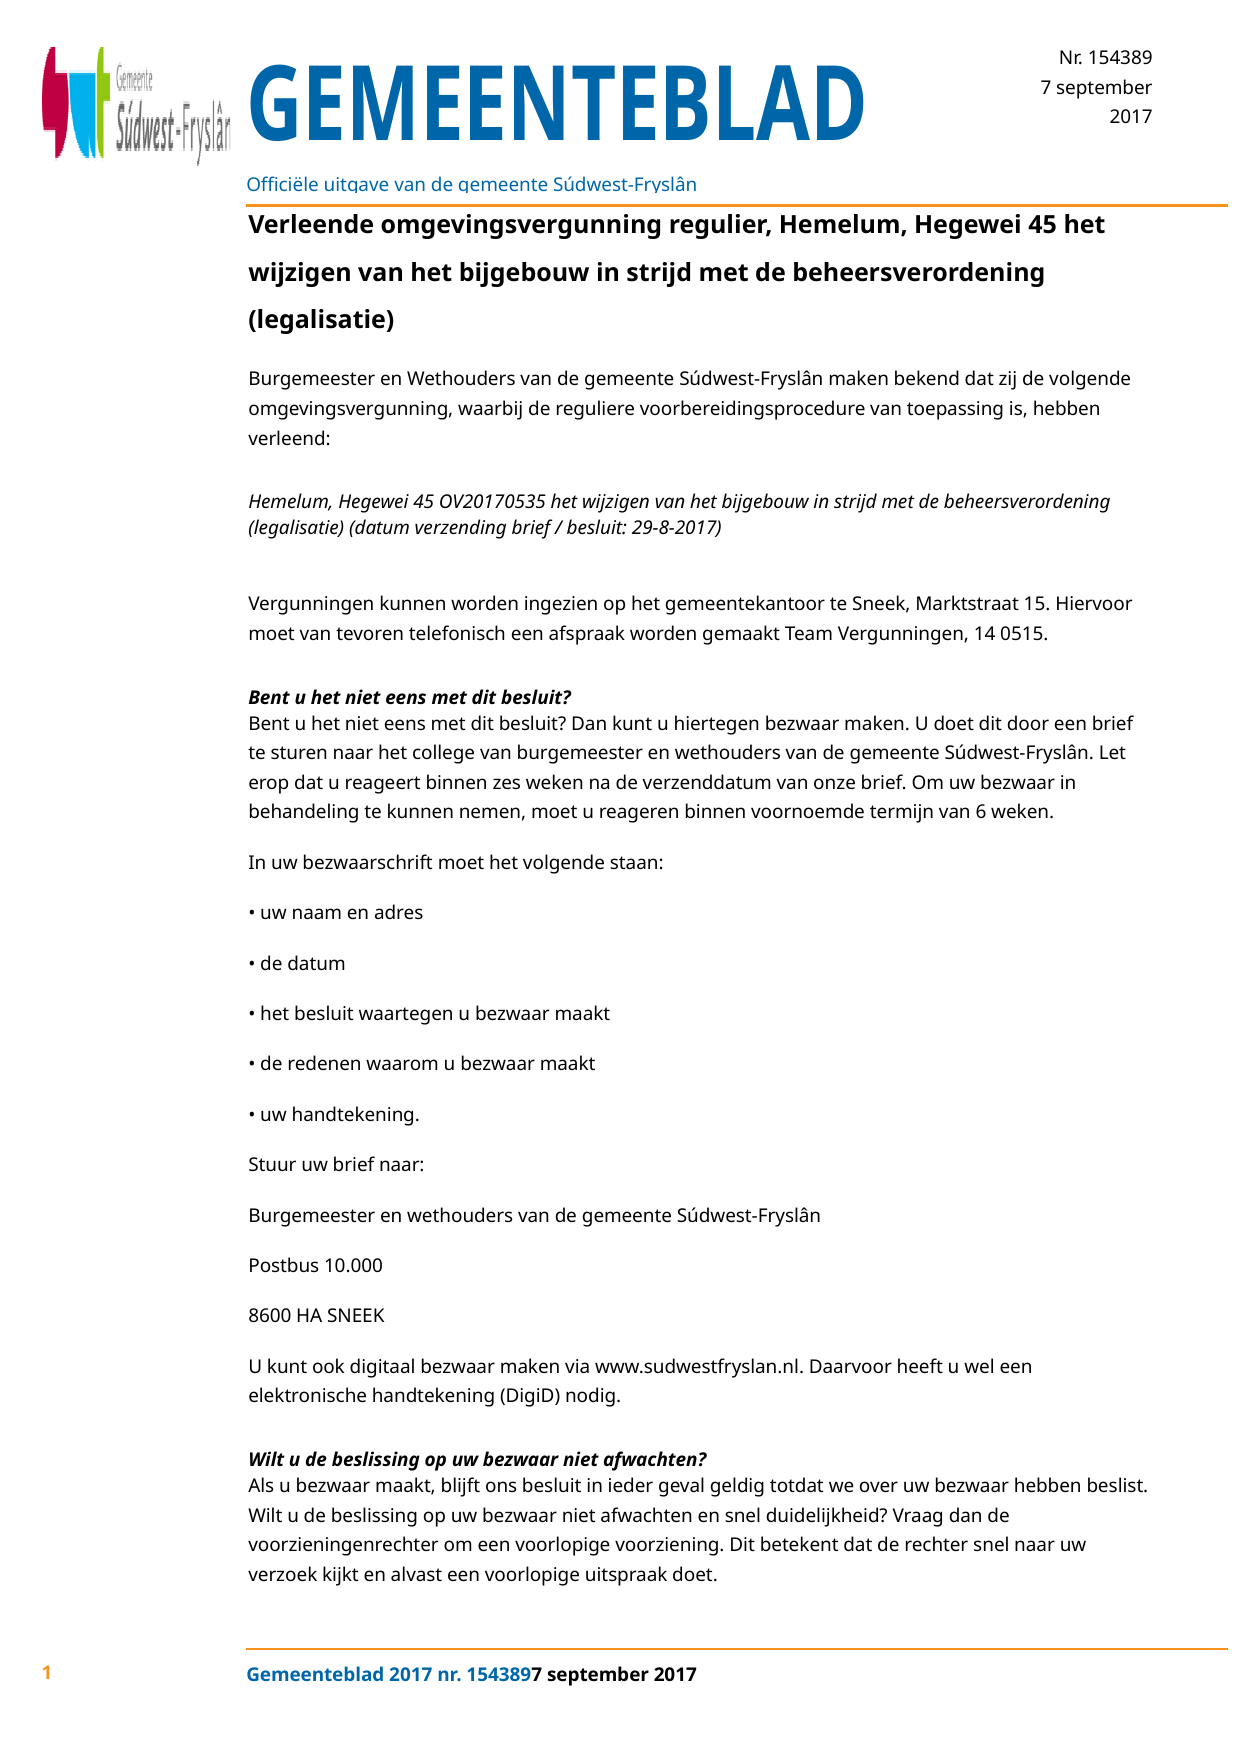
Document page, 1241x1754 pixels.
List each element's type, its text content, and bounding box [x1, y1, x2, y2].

text Vergunningen kunnen worden ingezien op het gemeentekantoor te Sneek, Marktstraat 15. Hiervoor moet van tevoren telefonisch een afspraak worden gemaakt Team Vergunningen, 14 0515. [248, 591, 1152, 646]
text Postbus 10.000 [248, 1252, 1152, 1278]
text • uw naam en adres [248, 899, 1152, 925]
text Bent u het niet eens met dit besluit? [248, 684, 1152, 710]
text Burgemeester en Wethouders van de gemeente Súdwest-Fryslân maken bekend dat zij de volgende omgevingsvergunning, waarbij de reguliere voorbereidingsprocedure van toepassing is, hebben verleend: [248, 366, 1152, 450]
text In uw bezwaarschrift moet het volgende staan: [248, 849, 1152, 875]
text Bent u het niet eens met dit besluit? Dan kunt u hiertegen bezwaar maken. U doet dit door een brief te sturen naar het college van burgemeester en wethouders van de gemeente Súdwest-Fryslân. Let erop dat u reageert binnen zes weken na de verzenddatum van onze brief. Om uw bezwaar in behandeling te kunnen nemen, moet u reageren binnen voornoemde termijn van 6 weken. [248, 710, 1152, 824]
text Verleende omgevingsvergunning regulier, Hemelum, Hegewei 45 het wijzigen van het bijgebouw in strijd met de beheersverordening (legalisatie) [248, 207, 1152, 336]
text • de redenen waarom u bezwaar maakt [248, 1051, 1152, 1076]
text • de datum [248, 950, 1152, 976]
text Als u bezwaar maakt, blijft ons besluit in ieder geval geldig totdat we over uw bezwaar hebben beslist. Wilt u de beslissing op uw bezwaar niet afwachten en snel duidelijkheid? Vraag dan de voorzieningenrechter om een voorlopige voorziening. Dit betekent dat de rechter snel naar uw verzoek kijkt en alvast een voorlopige uitspraak doet. [248, 1472, 1152, 1587]
text • het besluit waartegen u bezwaar maakt [248, 1000, 1152, 1026]
text 8600 HA SNEEK [248, 1303, 1152, 1328]
text Burgemeester en wethouders van de gemeente Súdwest-Fryslân [248, 1202, 1152, 1228]
text Hemelum, Hegewei 45 OV20170535 het wijzigen van het bijgebouw in strijd met de beheersverordening (legalisatie) (datum verzending brief / besluit: 29-8-2017) [248, 489, 1152, 540]
text Wilt u de beslissing op uw bezwaar niet afwachten? [248, 1447, 1152, 1472]
text Stuur uw brief naar: [248, 1151, 1152, 1177]
picture [41, 47, 231, 172]
text • uw handtekening. [248, 1101, 1152, 1127]
text U kunt ook digitaal bezwaar maken via www.sudwestfryslan.nl. Daarvoor heeft u wel een elektronische handtekening (DigiD) nodig. [248, 1353, 1152, 1408]
